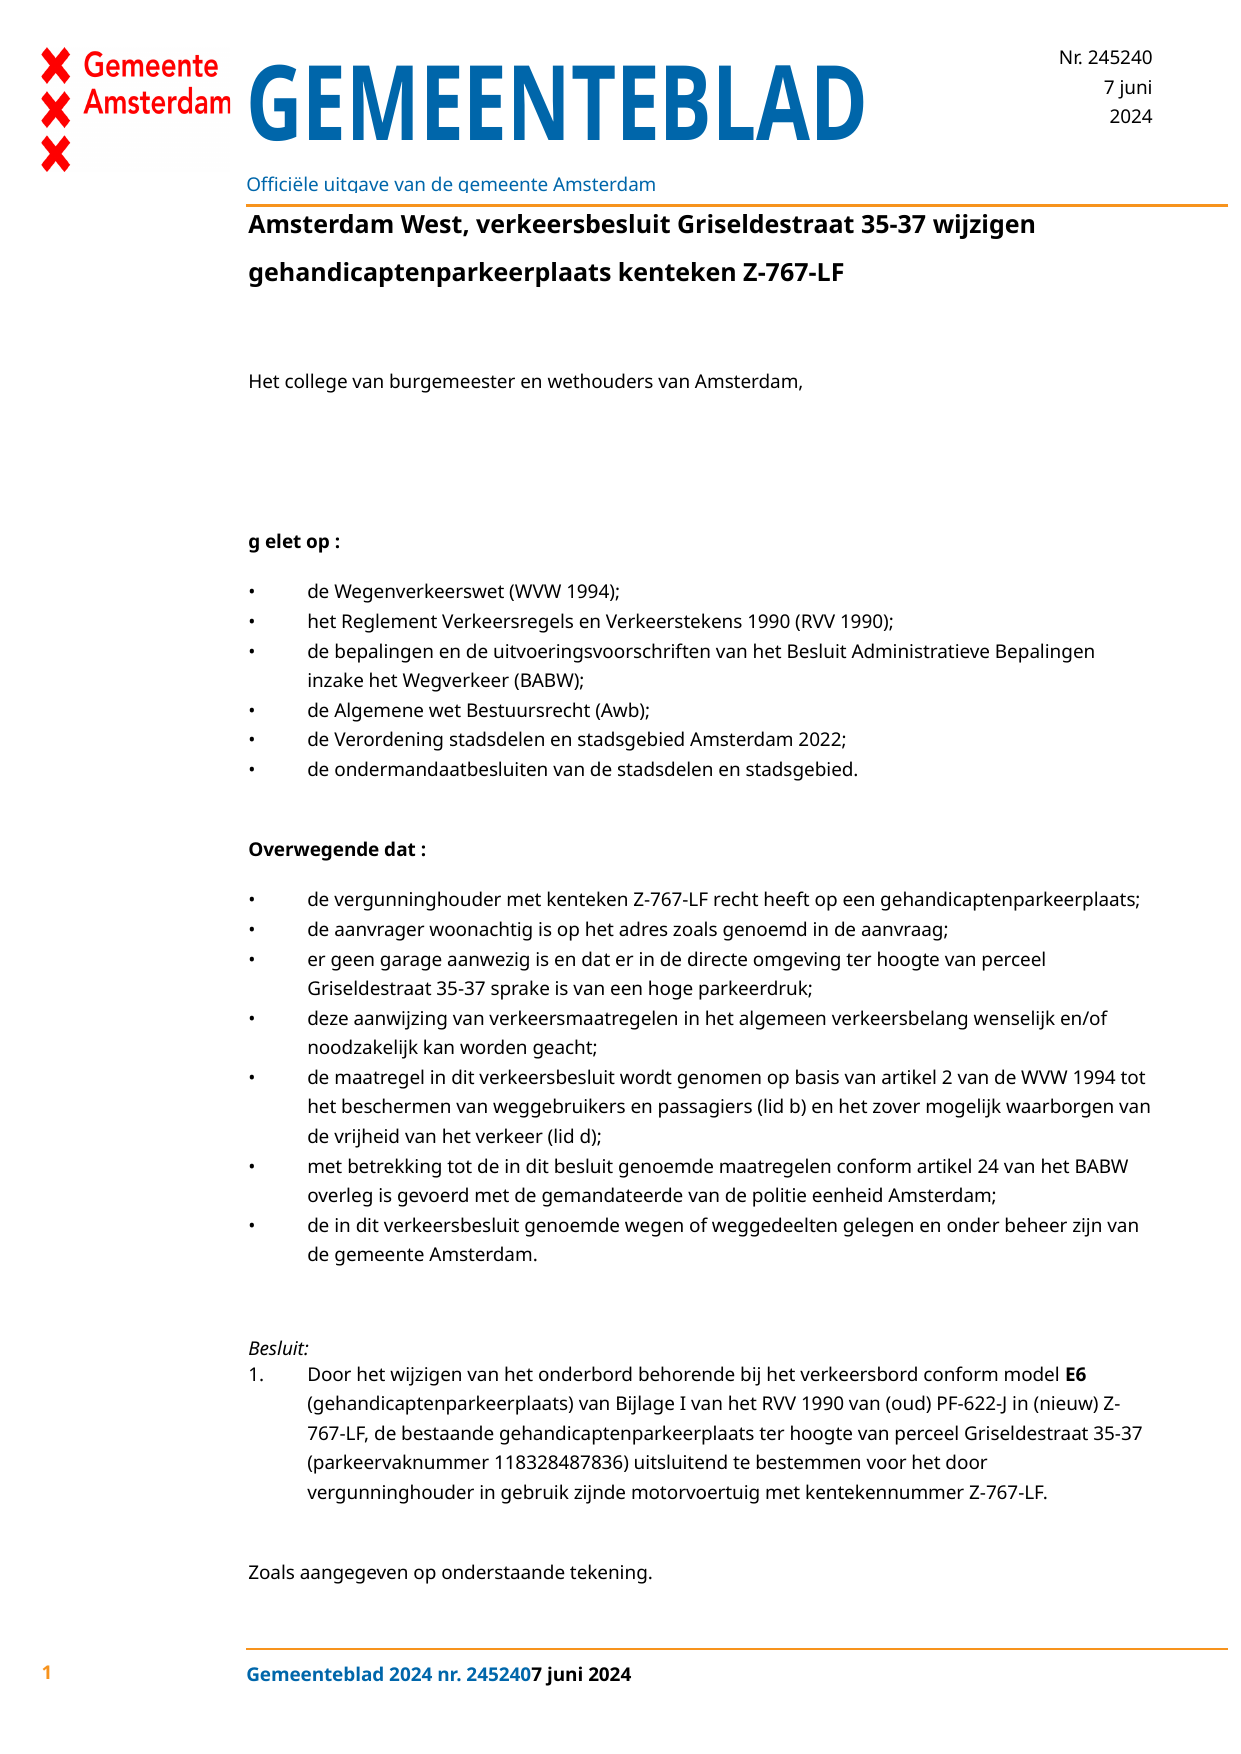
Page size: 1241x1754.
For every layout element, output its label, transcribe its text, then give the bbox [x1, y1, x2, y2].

list de Wegenverkeerswet (WVW 1994); [248, 579, 1152, 604]
picture [41, 47, 231, 172]
list het Reglement Verkeersregels en Verkeerstekens 1990 (RVV 1990); [248, 608, 1152, 634]
list met betrekking tot de in dit besluit genoemde maatregelen conform artikel 24 van het BABW overleg is gevoerd met de gemandateerde van de politie eenheid Amsterdam; [248, 1153, 1152, 1208]
text Amsterdam West, verkeersbesluit Griseldestraat 35-37 wijzigen gehandicaptenparkeerplaats kenteken Z-767-LF [248, 207, 1152, 288]
list de aanvrager woonachtig is op het adres zoals genoemd in de aanvraag; [248, 916, 1152, 942]
text Overwegende dat : [248, 836, 1152, 862]
text Het college van burgemeester en wethouders van Amsterdam, [248, 368, 1152, 394]
list Door het wijzigen van het onderbord behorende bij het verkeersbord conform model E6 (gehandicaptenparkeerplaats) van Bijlage I van het RVV 1990 van (oud) PF-622-J in (nieuw) Z-767-LF, de bestaande gehandicaptenparkeerplaats ter hoogte van perceel Griseldestraat 35-37 (parkeervaknummer 118328487836) uitsluitend te bestemmen voor het door vergunninghouder in gebruik zijnde motorvoertuig met kentekennummer Z-767-LF. [248, 1361, 1152, 1505]
list de vergunninghouder met kenteken Z-767-LF recht heeft op een gehandicaptenparkeerplaats; [248, 887, 1152, 912]
list de Algemene wet Bestuursrecht (Awb); [248, 697, 1152, 723]
list de in dit verkeersbesluit genoemde wegen of weggedeelten gelegen en onder beheer zijn van de gemeente Amsterdam. [248, 1212, 1152, 1267]
text Zoals aangegeven op onderstaande tekening. [248, 1559, 1152, 1585]
list de bepalingen en de uitvoeringsvoorschriften van het Besluit Administratieve Bepalingen inzake het Wegverkeer (BABW); [248, 638, 1152, 693]
list de Verordening stadsdelen en stadsgebied Amsterdam 2022; [248, 727, 1152, 752]
text g elet op : [248, 528, 1152, 554]
text Besluit: [248, 1335, 1152, 1361]
list er geen garage aanwezig is en dat er in de directe omgeving ter hoogte van perceel Griseldestraat 35-37 sprake is van een hoge parkeerdruk; [248, 946, 1152, 1001]
list de ondermandaatbesluiten van de stadsdelen en stadsgebied. [248, 756, 1152, 782]
list de maatregel in dit verkeersbesluit wordt genomen op basis van artikel 2 van de WVW 1994 tot het beschermen van weggebruikers en passagiers (lid b) en het zover mogelijk waarborgen van de vrijheid van het verkeer (lid d); [248, 1064, 1152, 1149]
list deze aanwijzing van verkeersmaatregelen in het algemeen verkeersbelang wenselijk en/of noodzakelijk kan worden geacht; [248, 1005, 1152, 1060]
